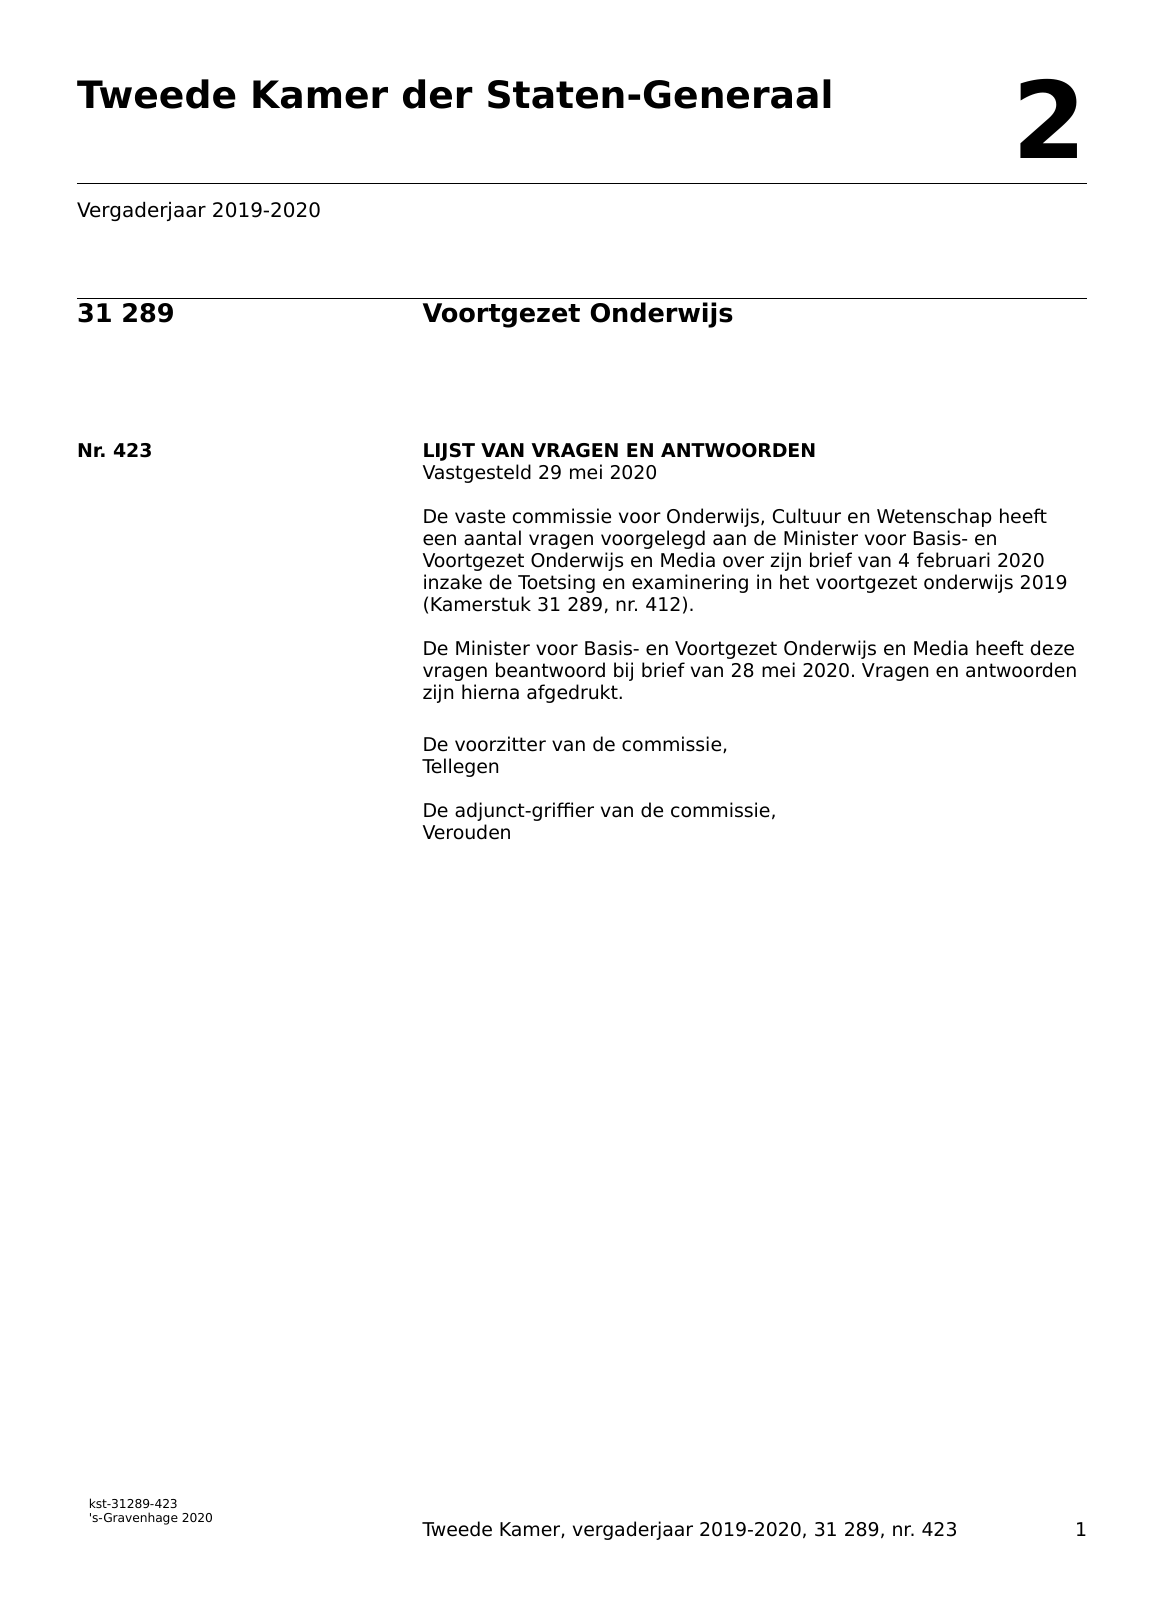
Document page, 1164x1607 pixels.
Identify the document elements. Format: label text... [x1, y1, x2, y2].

text De adjunct-griffier van de commissie, Verouden [422, 800, 1087, 844]
table_header Tweede Kamer der Staten-Generaal [77, 59, 886, 183]
text De Minister voor Basis- en Voortgezet Onderwijs en Media heeft deze vragen beantwoord bij brief van 28 mei 2020. Vragen en antwoorden zijn hierna afgedrukt. [422, 638, 1087, 704]
table_header 2 [886, 59, 1087, 183]
text De vaste commissie voor Onderwijs, Cultuur en Wetenschap heeft een aantal vragen voorgelegd aan de Minister voor Basis- en Voortgezet Onderwijs en Media over zijn brief van 4 februari 2020 inzake de Toetsing en examinering in het voortgezet onderwijs 2019 (Kamerstuk 31 289, nr. 412). [422, 506, 1087, 616]
text Vastgesteld 29 mei 2020 [422, 462, 1087, 484]
subtitle Nr. 423 LIJST VAN VRAGEN EN ANTWOORDEN [77, 440, 1087, 462]
text kst-31289-423 [88, 1497, 323, 1511]
subtitle 31 289 Voortgezet Onderwijs [77, 299, 1087, 329]
text 's-Gravenhage 2020 [88, 1511, 323, 1525]
text De voorzitter van de commissie, Tellegen [422, 734, 1087, 778]
table_cell Vergaderjaar 2019-2020 [77, 184, 1087, 298]
